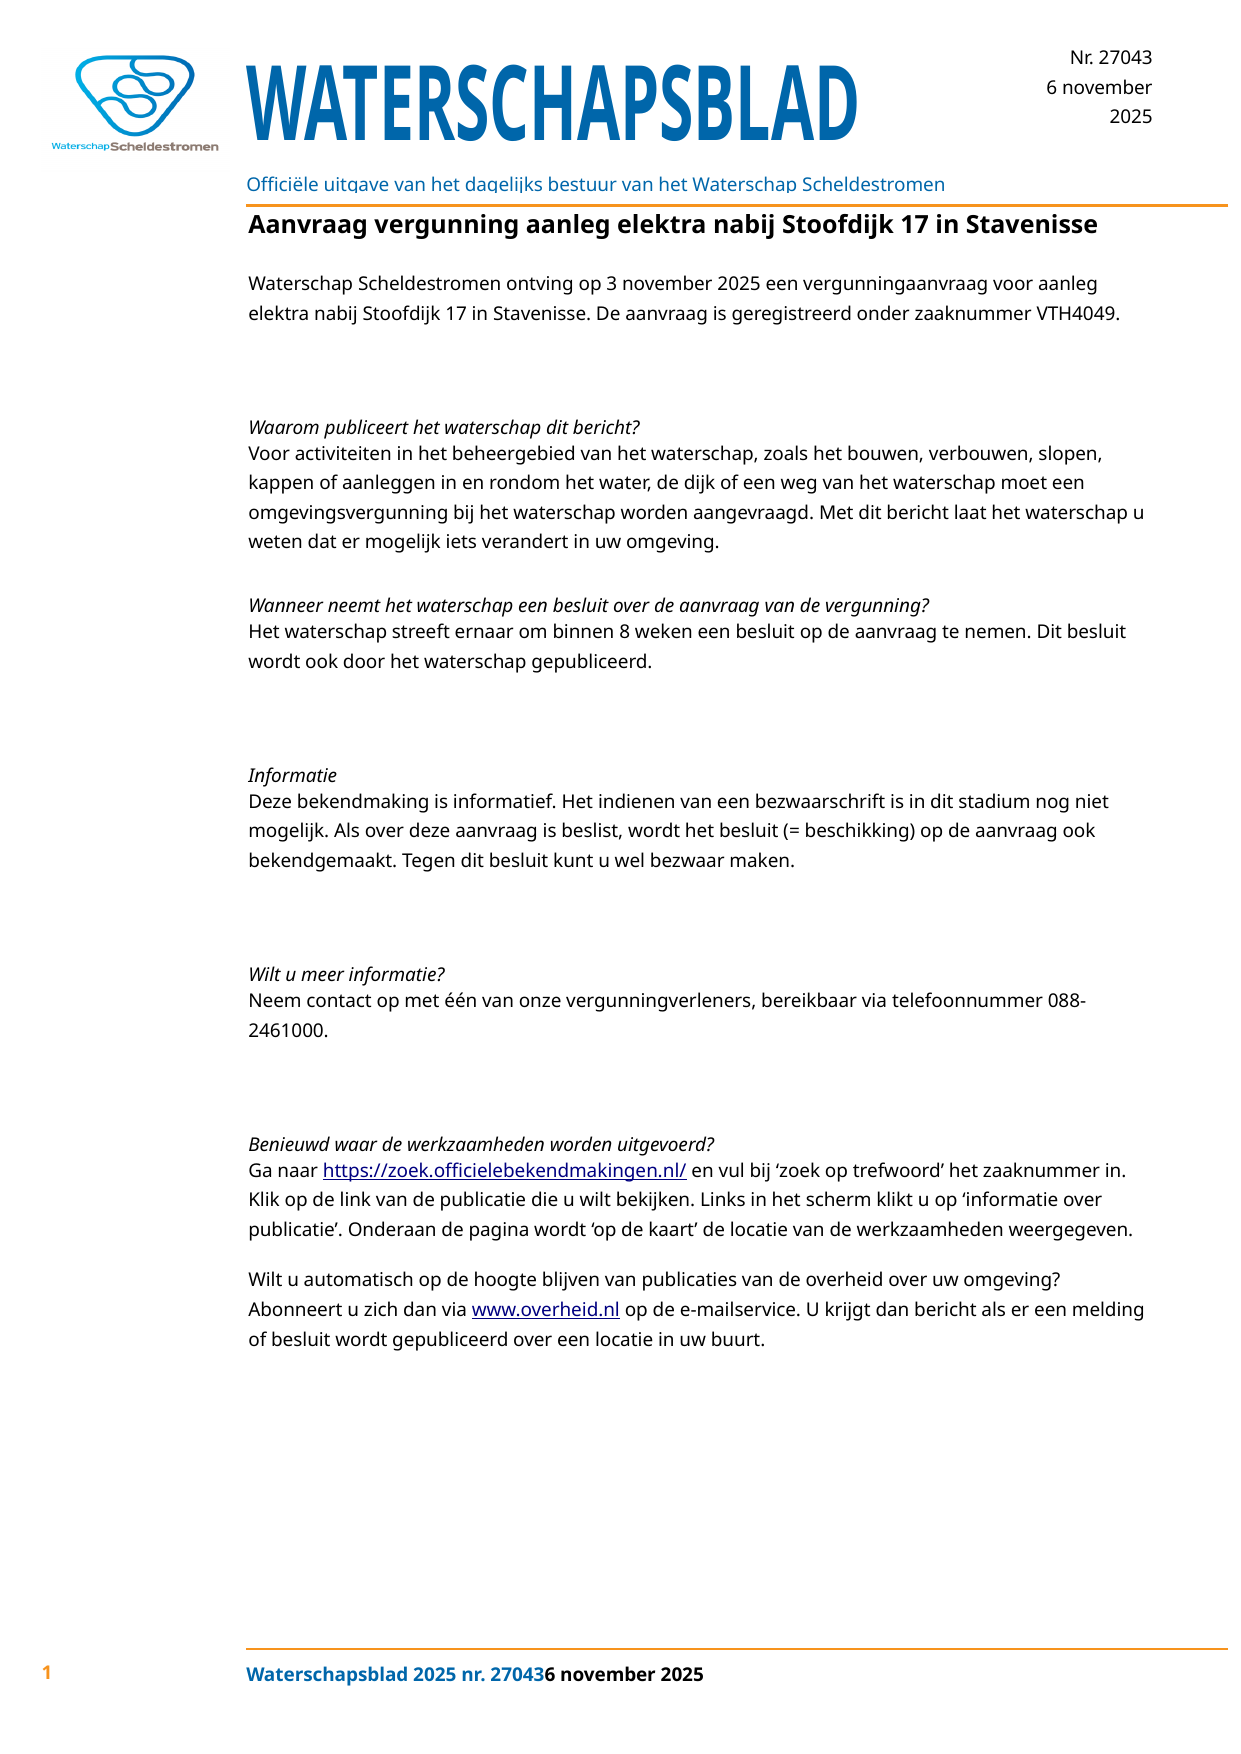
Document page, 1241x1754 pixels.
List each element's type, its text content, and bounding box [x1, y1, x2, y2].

text Ga naar https://zoek.officielebekendmakingen.nl/ en vul bij ‘zoek op trefwoord’ het zaaknummer in. Klik op de link van de publicatie die u wilt bekijken. Links in het scherm klikt u op ‘informatie over publicatie’. Onderaan de pagina wordt ‘op de kaart’ de locatie van de werkzaamheden weergegeven. [248, 1157, 1152, 1242]
text Waterschap Scheldestromen ontving op 3 november 2025 een vergunningaanvraag voor aanleg elektra nabij Stoofdijk 17 in Stavenisse. De aanvraag is geregistreerd onder zaaknummer VTH4049. [248, 270, 1152, 326]
text Neem contact op met één van onze vergunningverleners, bereikbaar via telefoonnummer 088-2461000. [248, 987, 1152, 1043]
text Wanneer neemt het waterschap een besluit over de aanvraag van de vergunning? [248, 593, 1152, 618]
text Het waterschap streeft ernaar om binnen 8 weken een besluit op de aanvraag te nemen. Dit besluit wordt ook door het waterschap gepubliceerd. [248, 618, 1152, 674]
text Aanvraag vergunning aanleg elektra nabij Stoofdijk 17 in Stavenisse [248, 207, 1152, 241]
text Deze bekendmaking is informatief. Het indienen van een bezwaarschrift is in dit stadium nog niet mogelijk. Als over deze aanvraag is beslist, wordt het besluit (= beschikking) op de aanvraag ook bekendgemaakt. Tegen dit besluit kunt u wel bezwaar maken. [248, 788, 1152, 873]
text Wilt u meer informatie? [248, 962, 1152, 987]
text Voor activiteiten in het beheergebied van het waterschap, zoals het bouwen, verbouwen, slopen, kappen of aanleggen in en rondom het water, de dijk of een weg van het waterschap moet een omgevingsvergunning bij het waterschap worden aangevraagd. Met dit bericht laat het waterschap u weten dat er mogelijk iets verandert in uw omgeving. [248, 440, 1152, 554]
text Informatie [248, 762, 1152, 788]
text Wilt u automatisch op de hoogte blijven van publicaties van de overheid over uw omgeving? Abonneert u zich dan via www.overheid.nl op de e-mailservice. U krijgt dan bericht als er een melding of besluit wordt gepubliceerd over een locatie in uw buurt. [248, 1267, 1152, 1352]
text Waarom publiceert het waterschap dit bericht? [248, 414, 1152, 440]
picture [41, 47, 231, 172]
text Benieuwd waar de werkzaamheden worden uitgevoerd? [248, 1131, 1152, 1157]
